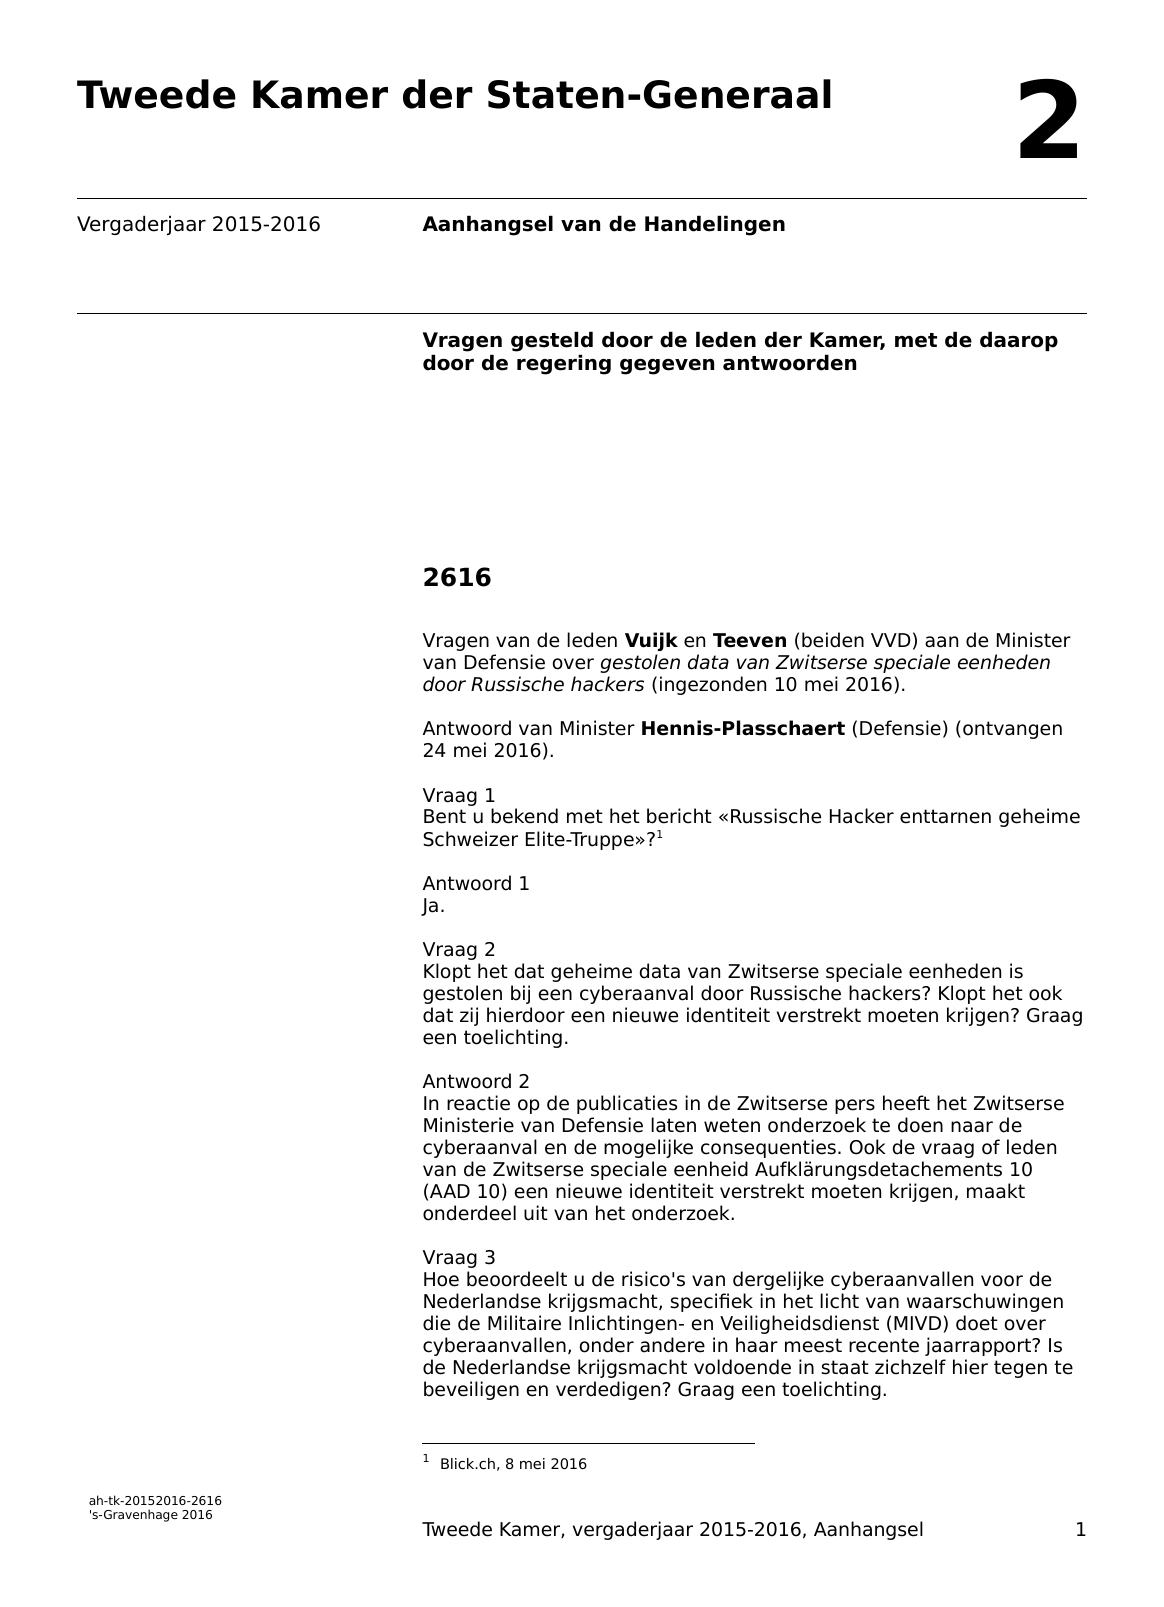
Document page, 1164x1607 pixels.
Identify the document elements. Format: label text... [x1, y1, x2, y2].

table_cell Aanhangsel van de Handelingen [422, 199, 1087, 313]
text Vraag 1 [422, 784, 1087, 806]
text Vraag 2 [422, 939, 1087, 961]
table_cell Vergaderjaar 2015-2016 [77, 199, 422, 313]
text ah-tk-20152016-2616 [88, 1494, 323, 1508]
text Antwoord 2 [422, 1071, 1087, 1093]
table_header Tweede Kamer der Staten-Generaal [77, 59, 886, 198]
text Antwoord van Minister Hennis-Plasschaert (Defensie) (ontvangen 24 mei 2016). [422, 718, 1087, 762]
text 's-Gravenhage 2016 [88, 1508, 323, 1522]
text Vragen van de leden Vuijk en Teeven (beiden VVD) aan de Minister van Defensie over gestolen data van Zwitserse speciale eenheden door Russische hackers (ingezonden 10 mei 2016). [422, 630, 1087, 696]
text In reactie op de publicaties in de Zwitserse pers heeft het Zwitserse Ministerie van Defensie laten weten onderzoek te doen naar de cyberaanval en de mogelijke consequenties. Ook de vraag of leden van de Zwitserse speciale eenheid Aufklärungsdetachements 10 (AAD 10) een nieuwe identiteit verstrekt moeten krijgen, maakt onderdeel uit van het onderzoek. [422, 1093, 1087, 1225]
text Klopt het dat geheime data van Zwitserse speciale eenheden is gestolen bij een cyberaanval door Russische hackers? Klopt het ook dat zij hierdoor een nieuwe identiteit verstrekt moeten krijgen? Graag een toelichting. [422, 961, 1087, 1049]
text 2616 [422, 563, 1087, 592]
text Vraag 3 [422, 1247, 1087, 1269]
text Antwoord 1 [422, 873, 1087, 894]
text Bent u bekend met het bericht «Russische Hacker enttarnen geheime Schweizer Elite-Truppe»? [422, 806, 1087, 850]
table_header 2 [886, 59, 1087, 198]
table_cell Vragen gesteld door de leden der Kamer, met de daarop door de regering gegeven antwoorden [422, 314, 1087, 375]
table_cell [77, 314, 422, 375]
text Ja. [422, 894, 1087, 917]
text Blick.ch, 8 mei 2016 [422, 1452, 1087, 1474]
text Hoe beoordeelt u de risico's van dergelijke cyberaanvallen voor de Nederlandse krijgsmacht, specifiek in het licht van waarschuwingen die de Militaire Inlichtingen- en Veiligheidsdienst (MIVD) doet over cyberaanvallen, onder andere in haar meest recente jaarrapport? Is de Nederlandse krijgsmacht voldoende in staat zichzelf hier tegen te beveiligen en verdedigen? Graag een toelichting. [422, 1269, 1087, 1401]
